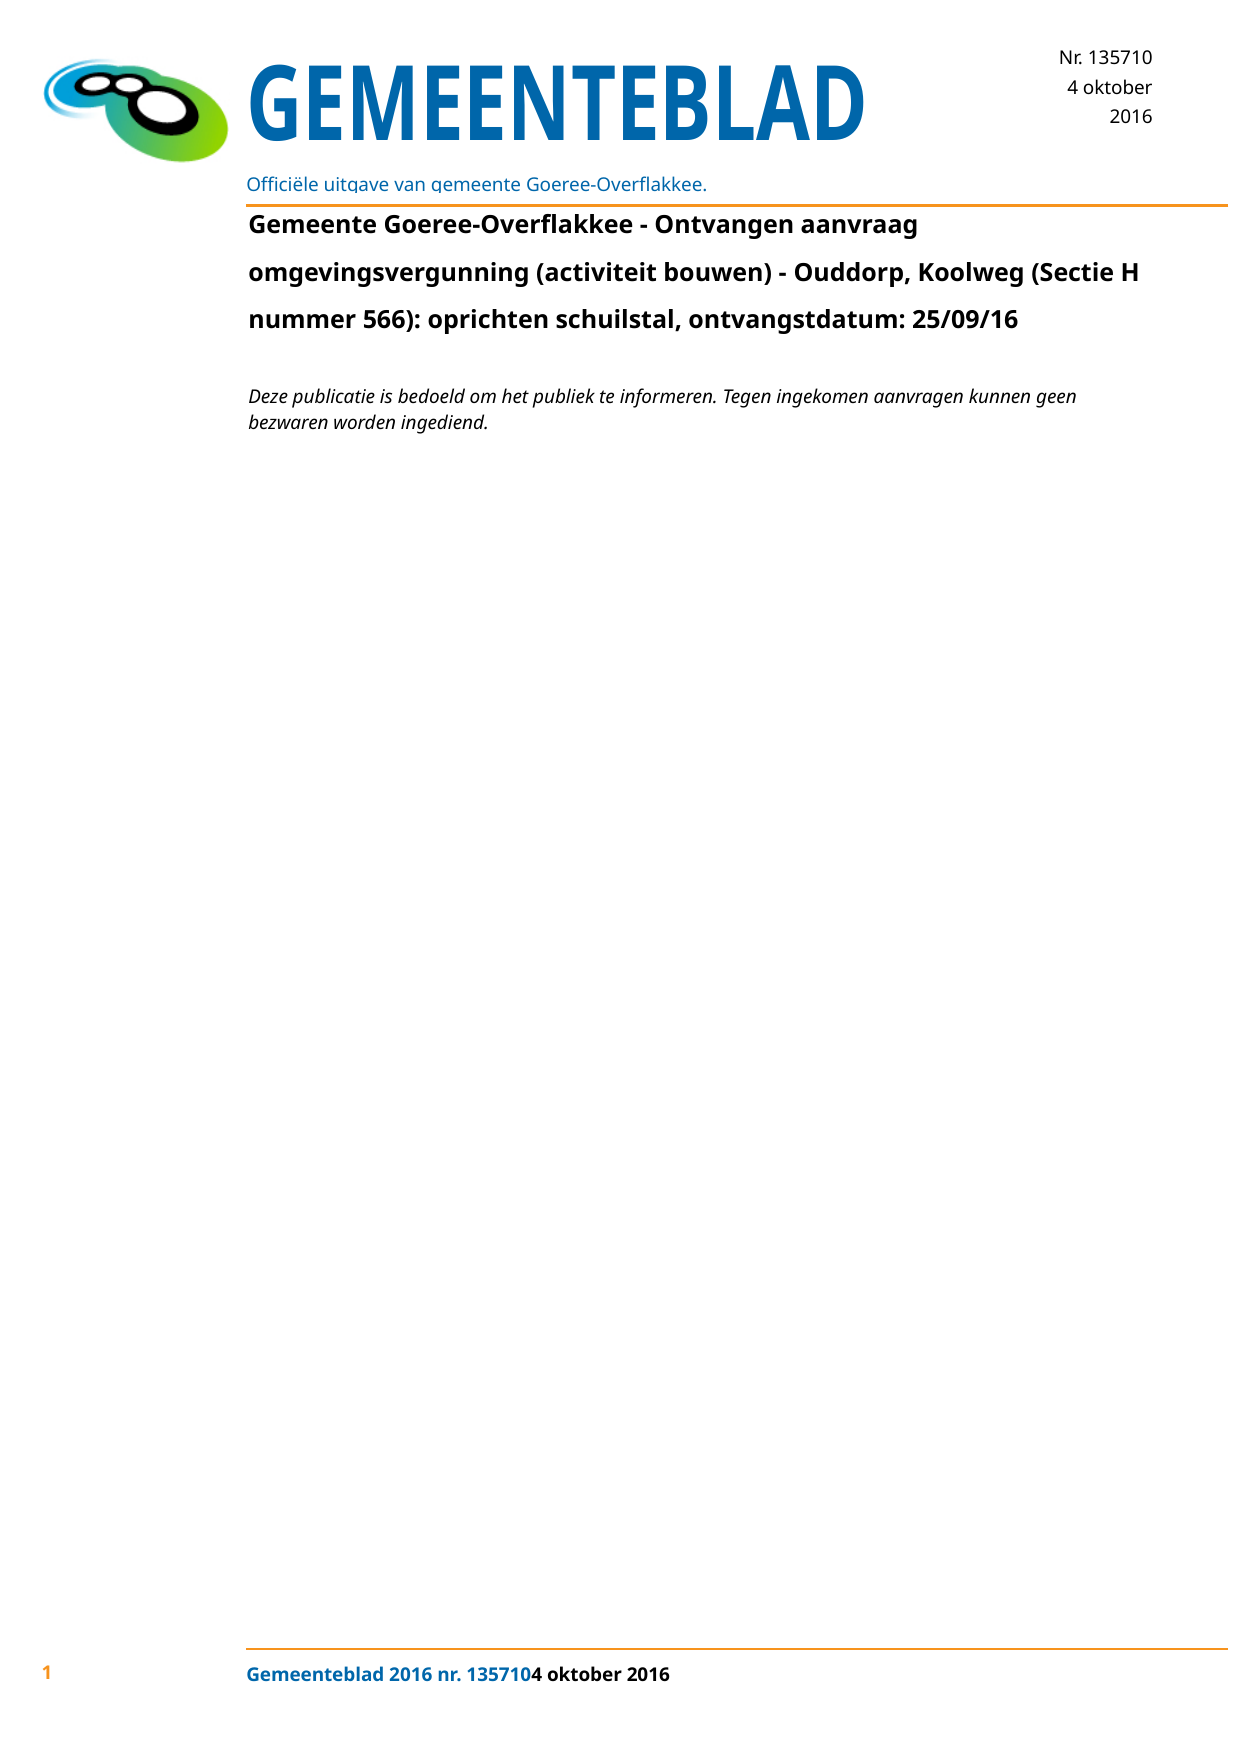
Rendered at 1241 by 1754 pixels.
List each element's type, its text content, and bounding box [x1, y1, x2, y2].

text Gemeente Goeree-Overflakkee - Ontvangen aanvraag omgevingsvergunning (activiteit bouwen) - Ouddorp, Koolweg (Sectie H nummer 566): oprichten schuilstal, ontvangstdatum: 25/09/16 [248, 207, 1152, 336]
text Deze publicatie is bedoeld om het publiek te informeren. Tegen ingekomen aanvragen kunnen geen bezwaren worden ingediend. [248, 384, 1152, 435]
picture [41, 47, 231, 172]
